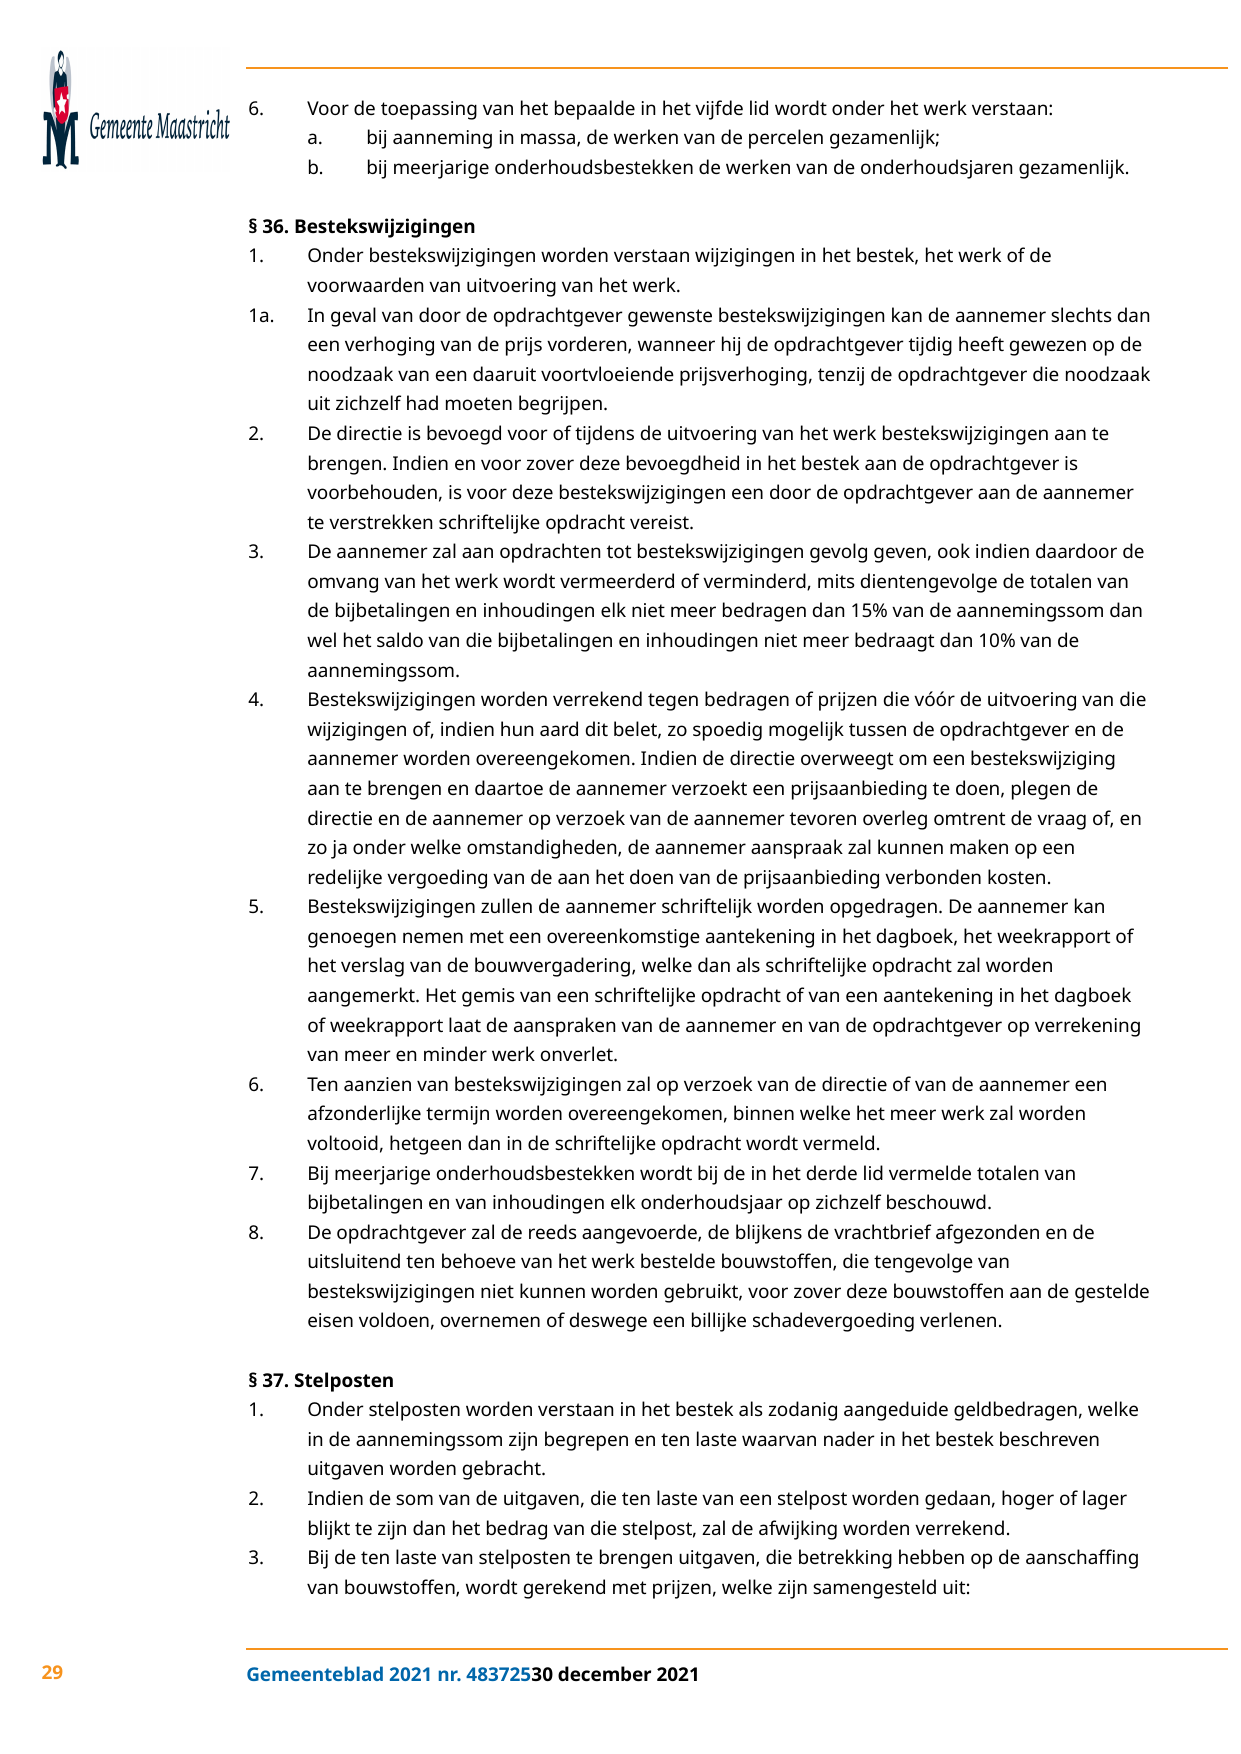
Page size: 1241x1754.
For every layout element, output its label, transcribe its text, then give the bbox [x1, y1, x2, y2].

list bij aanneming in massa, de werken van de percelen gezamenlijk; [307, 124, 1152, 150]
list Ten aanzien van bestekswijzigingen zal op verzoek van de directie of van de aannemer een afzonderlijke termijn worden overeengekomen, binnen welke het meer werk zal worden voltooid, hetgeen dan in de schriftelijke opdracht wordt vermeld. [248, 1071, 1152, 1156]
list Onder bestekswijzigingen worden verstaan wijzigingen in het bestek, het werk of de voorwaarden van uitvoering van het werk. [248, 243, 1152, 298]
picture [41, 47, 231, 172]
list Indien de som van de uitgaven, die ten laste van een stelpost worden gedaan, hoger of lager blijkt te zijn dan het bedrag van die stelpost, zal de afwijking worden verrekend. [248, 1485, 1152, 1541]
list Bij de ten laste van stelposten te brengen uitgaven, die betrekking hebben op de aanschaffing van bouwstoffen, wordt gerekend met prijzen, welke zijn samengesteld uit: [248, 1544, 1152, 1600]
list Bij meerjarige onderhoudsbestekken wordt bij de in het derde lid vermelde totalen van bijbetalingen en van inhoudingen elk onderhoudsjaar op zichzelf beschouwd. [248, 1160, 1152, 1215]
list Bestekswijzigingen worden verrekend tegen bedragen of prijzen die vóór de uitvoering van die wijzigingen of, indien hun aard dit belet, zo spoedig mogelijk tussen de opdrachtgever en de aannemer worden overeengekomen. Indien de directie overweegt om een bestekswijziging aan te brengen en daartoe de aannemer verzoekt een prijsaanbieding te doen, plegen de directie en de aannemer op verzoek van de aannemer tevoren overleg omtrent de vraag of, en zo ja onder welke omstandigheden, de aannemer aanspraak zal kunnen maken op een redelijke vergoeding van de aan het doen van de prijsaanbieding verbonden kosten. [248, 686, 1152, 890]
text § 36. Bestekswijzigingen [248, 213, 1152, 239]
list De aannemer zal aan opdrachten tot bestekswijzigingen gevolg geven, ook indien daardoor de omvang van het werk wordt vermeerderd of verminderd, mits dientengevolge de totalen van de bijbetalingen en inhoudingen elk niet meer bedragen dan 15% van de aannemingssom dan wel het saldo van die bijbetalingen en inhoudingen niet meer bedraagt dan 10% van de aannemingssom. [248, 538, 1152, 683]
list bij meerjarige onderhoudsbestekken de werken van de onderhoudsjaren gezamenlijk. [307, 154, 1152, 180]
list Voor de toepassing van het bepaalde in het vijfde lid wordt onder het werk verstaan: [248, 95, 1152, 121]
list De opdrachtgever zal de reeds aangevoerde, de blijkens de vrachtbrief afgezonden en de uitsluitend ten behoeve van het werk bestelde bouwstoffen, die tengevolge van bestekswijzigingen niet kunnen worden gebruikt, voor zover deze bouwstoffen aan de gestelde eisen voldoen, overnemen of deswege een billijke schadevergoeding verlenen. [248, 1219, 1152, 1333]
list In geval van door de opdrachtgever gewenste bestekswijzigingen kan de aannemer slechts dan een verhoging van de prijs vorderen, wanneer hij de opdrachtgever tijdig heeft gewezen op de noodzaak van een daaruit voortvloeiende prijsverhoging, tenzij de opdrachtgever die noodzaak uit zichzelf had moeten begrijpen. [248, 302, 1152, 416]
list Onder stelposten worden verstaan in het bestek als zodanig aangeduide geldbedragen, welke in de aannemingssom zijn begrepen en ten laste waarvan nader in het bestek beschreven uitgaven worden gebracht. [248, 1396, 1152, 1481]
list De directie is bevoegd voor of tijdens de uitvoering van het werk bestekswijzigingen aan te brengen. Indien en voor zover deze bevoegdheid in het bestek aan de opdrachtgever is voorbehouden, is voor deze bestekswijzigingen een door de opdrachtgever aan de aannemer te verstrekken schriftelijke opdracht vereist. [248, 420, 1152, 535]
list Bestekswijzigingen zullen de aannemer schriftelijk worden opgedragen. De aannemer kan genoegen nemen met een overeenkomstige aantekening in het dagboek, het weekrapport of het verslag van de bouwvergadering, welke dan als schriftelijke opdracht zal worden aangemerkt. Het gemis van een schriftelijke opdracht of van een aantekening in het dagboek of weekrapport laat de aanspraken van de aannemer en van de opdrachtgever op verrekening van meer en minder werk onverlet. [248, 893, 1152, 1067]
text § 37. Stelposten [248, 1367, 1152, 1393]
